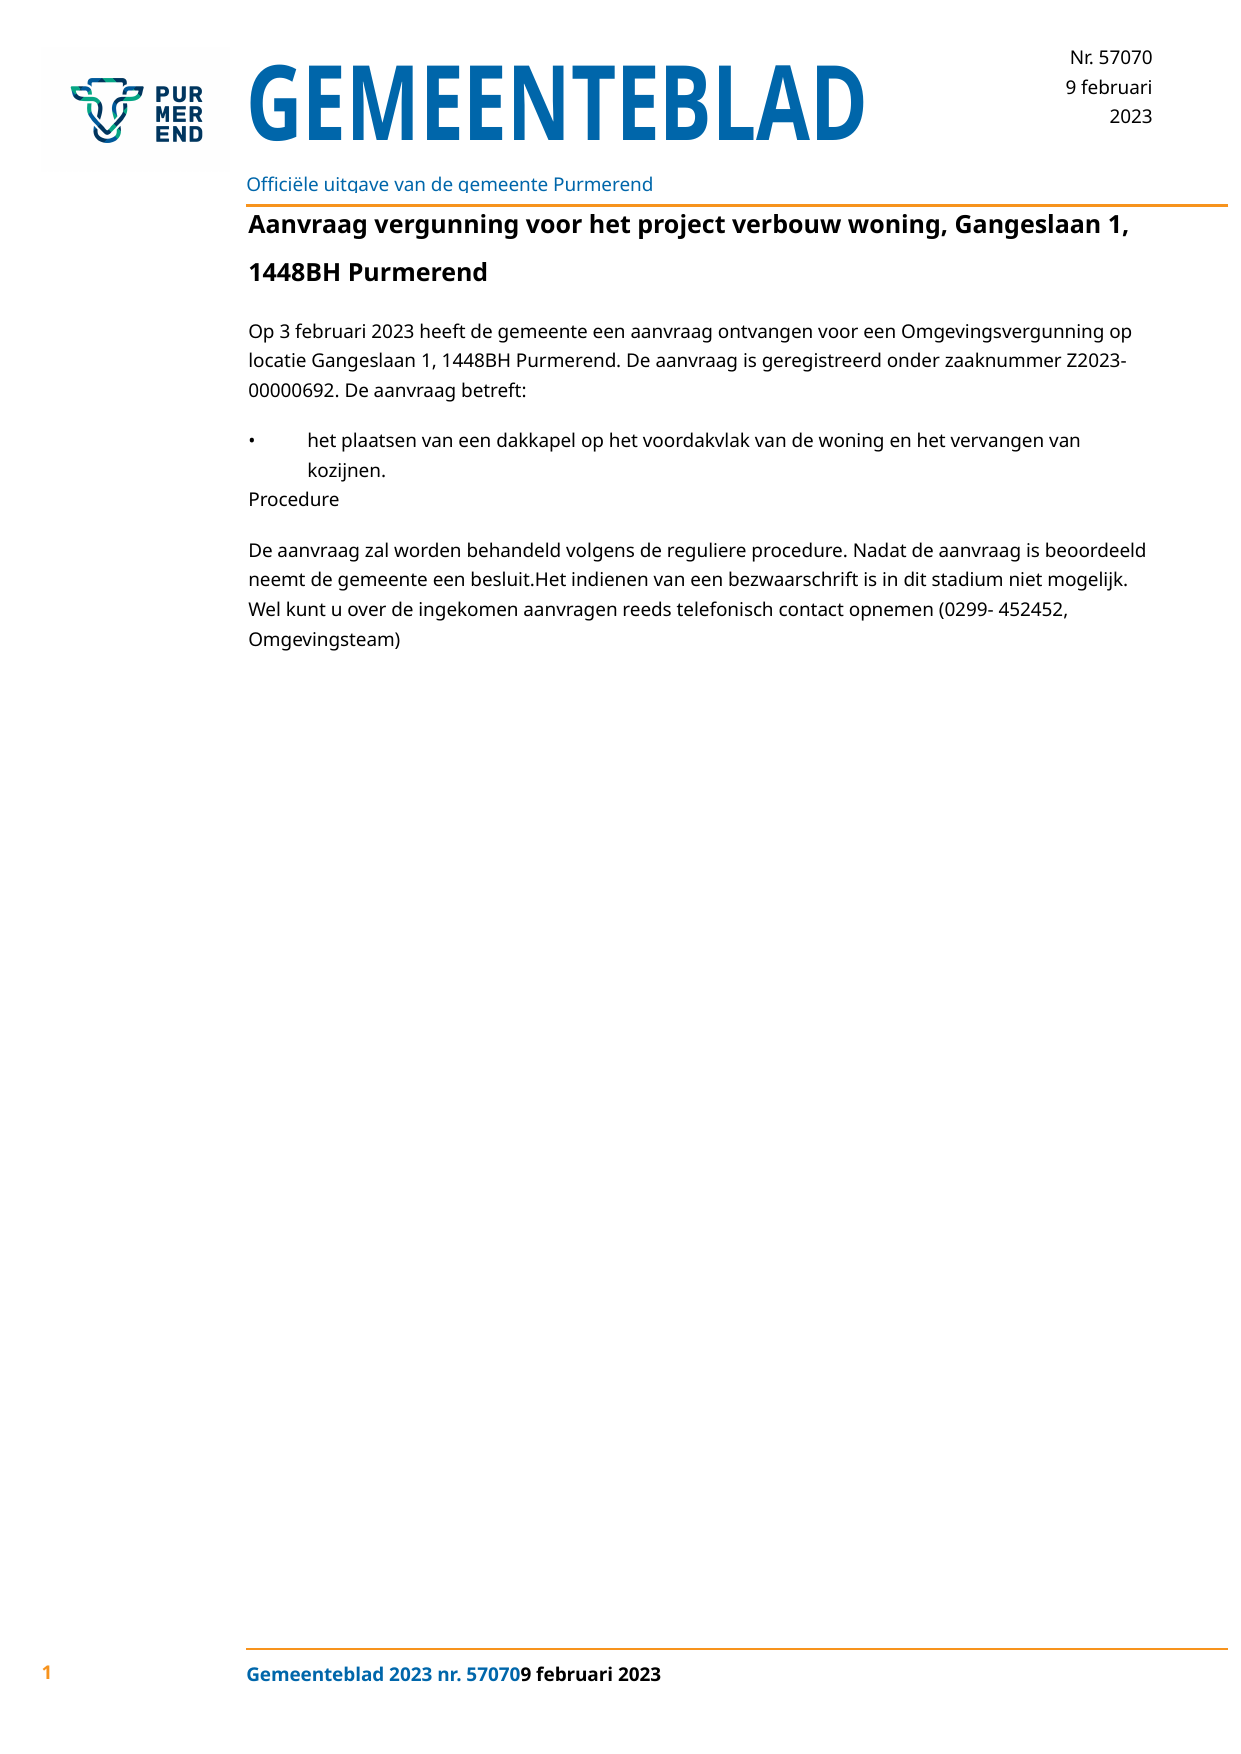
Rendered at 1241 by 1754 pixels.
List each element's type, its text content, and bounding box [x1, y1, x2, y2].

list het plaatsen van een dakkapel op het voordakvlak van de woning en het vervangen van kozijnen. [248, 427, 1152, 483]
text De aanvraag zal worden behandeld volgens de reguliere procedure. Nadat de aanvraag is beoordeeld neemt de gemeente een besluit.Het indienen van een bezwaarschrift is in dit stadium niet mogelijk. Wel kunt u over de ingekomen aanvragen reeds telefonisch contact opnemen (0299- 452452, Omgevingsteam) [248, 537, 1152, 652]
text Aanvraag vergunning voor het project verbouw woning, Gangeslaan 1, 1448BH Purmerend [248, 207, 1152, 288]
text Procedure [248, 487, 1152, 512]
picture [41, 47, 231, 172]
text Op 3 februari 2023 heeft de gemeente een aanvraag ontvangen voor een Omgevingsvergunning op locatie Gangeslaan 1, 1448BH Purmerend. De aanvraag is geregistreerd onder zaaknummer Z2023-00000692. De aanvraag betreft: [248, 318, 1152, 403]
